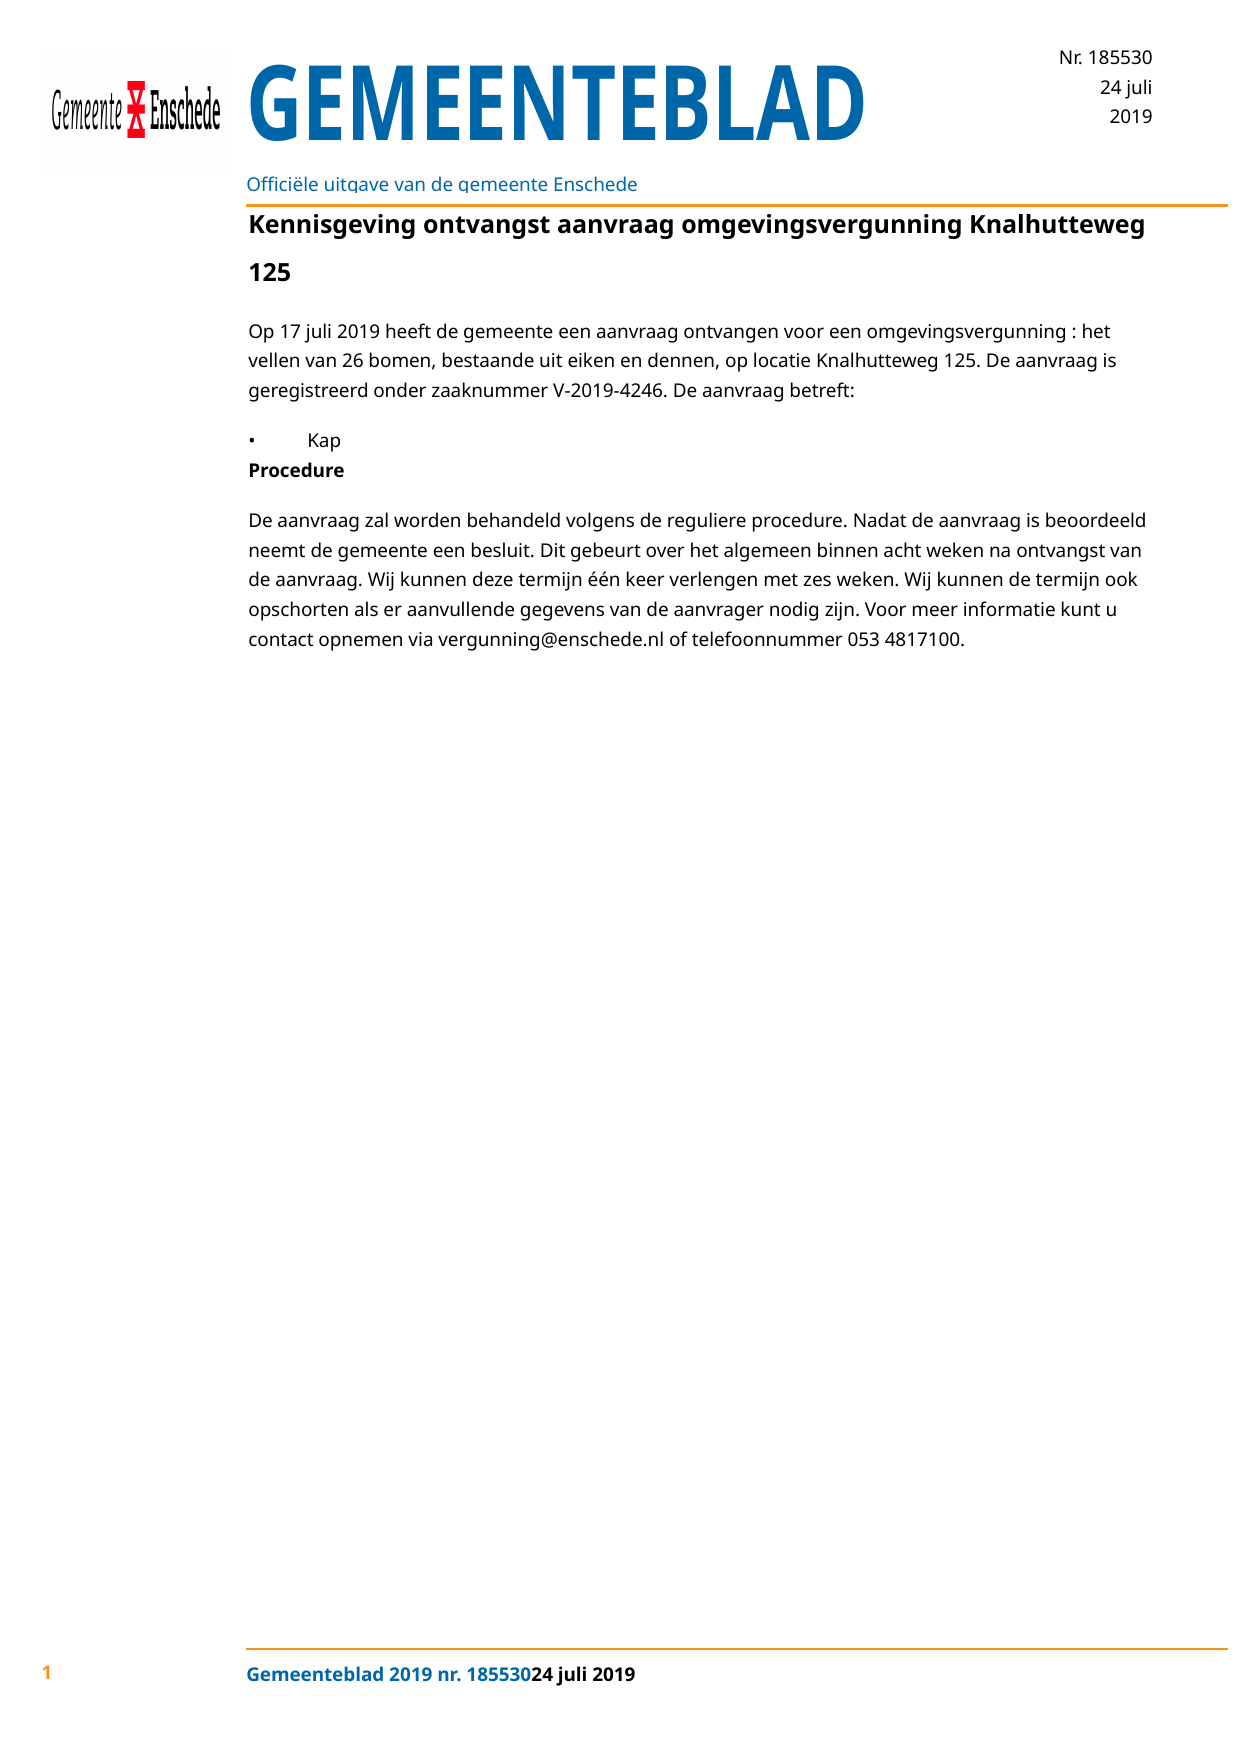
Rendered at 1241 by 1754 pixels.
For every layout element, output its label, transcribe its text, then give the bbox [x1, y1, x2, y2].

picture [41, 47, 231, 172]
text Procedure [248, 457, 1152, 483]
text Op 17 juli 2019 heeft de gemeente een aanvraag ontvangen voor een omgevingsvergunning : het vellen van 26 bomen, bestaande uit eiken en dennen, op locatie Knalhutteweg 125. De aanvraag is geregistreerd onder zaaknummer V-2019-4246. De aanvraag betreft: [248, 318, 1152, 403]
text Kennisgeving ontvangst aanvraag omgevingsvergunning Knalhutteweg 125 [248, 207, 1152, 288]
list Kap [248, 427, 1152, 453]
text De aanvraag zal worden behandeld volgens de reguliere procedure. Nadat de aanvraag is beoordeeld neemt de gemeente een besluit. Dit gebeurt over het algemeen binnen acht weken na ontvangst van de aanvraag. Wij kunnen deze termijn één keer verlengen met zes weken. Wij kunnen de termijn ook opschorten als er aanvullende gegevens van de aanvrager nodig zijn. Voor meer informatie kunt u contact opnemen via vergunning@enschede.nl of telefoonnummer 053 4817100. [248, 507, 1152, 652]
